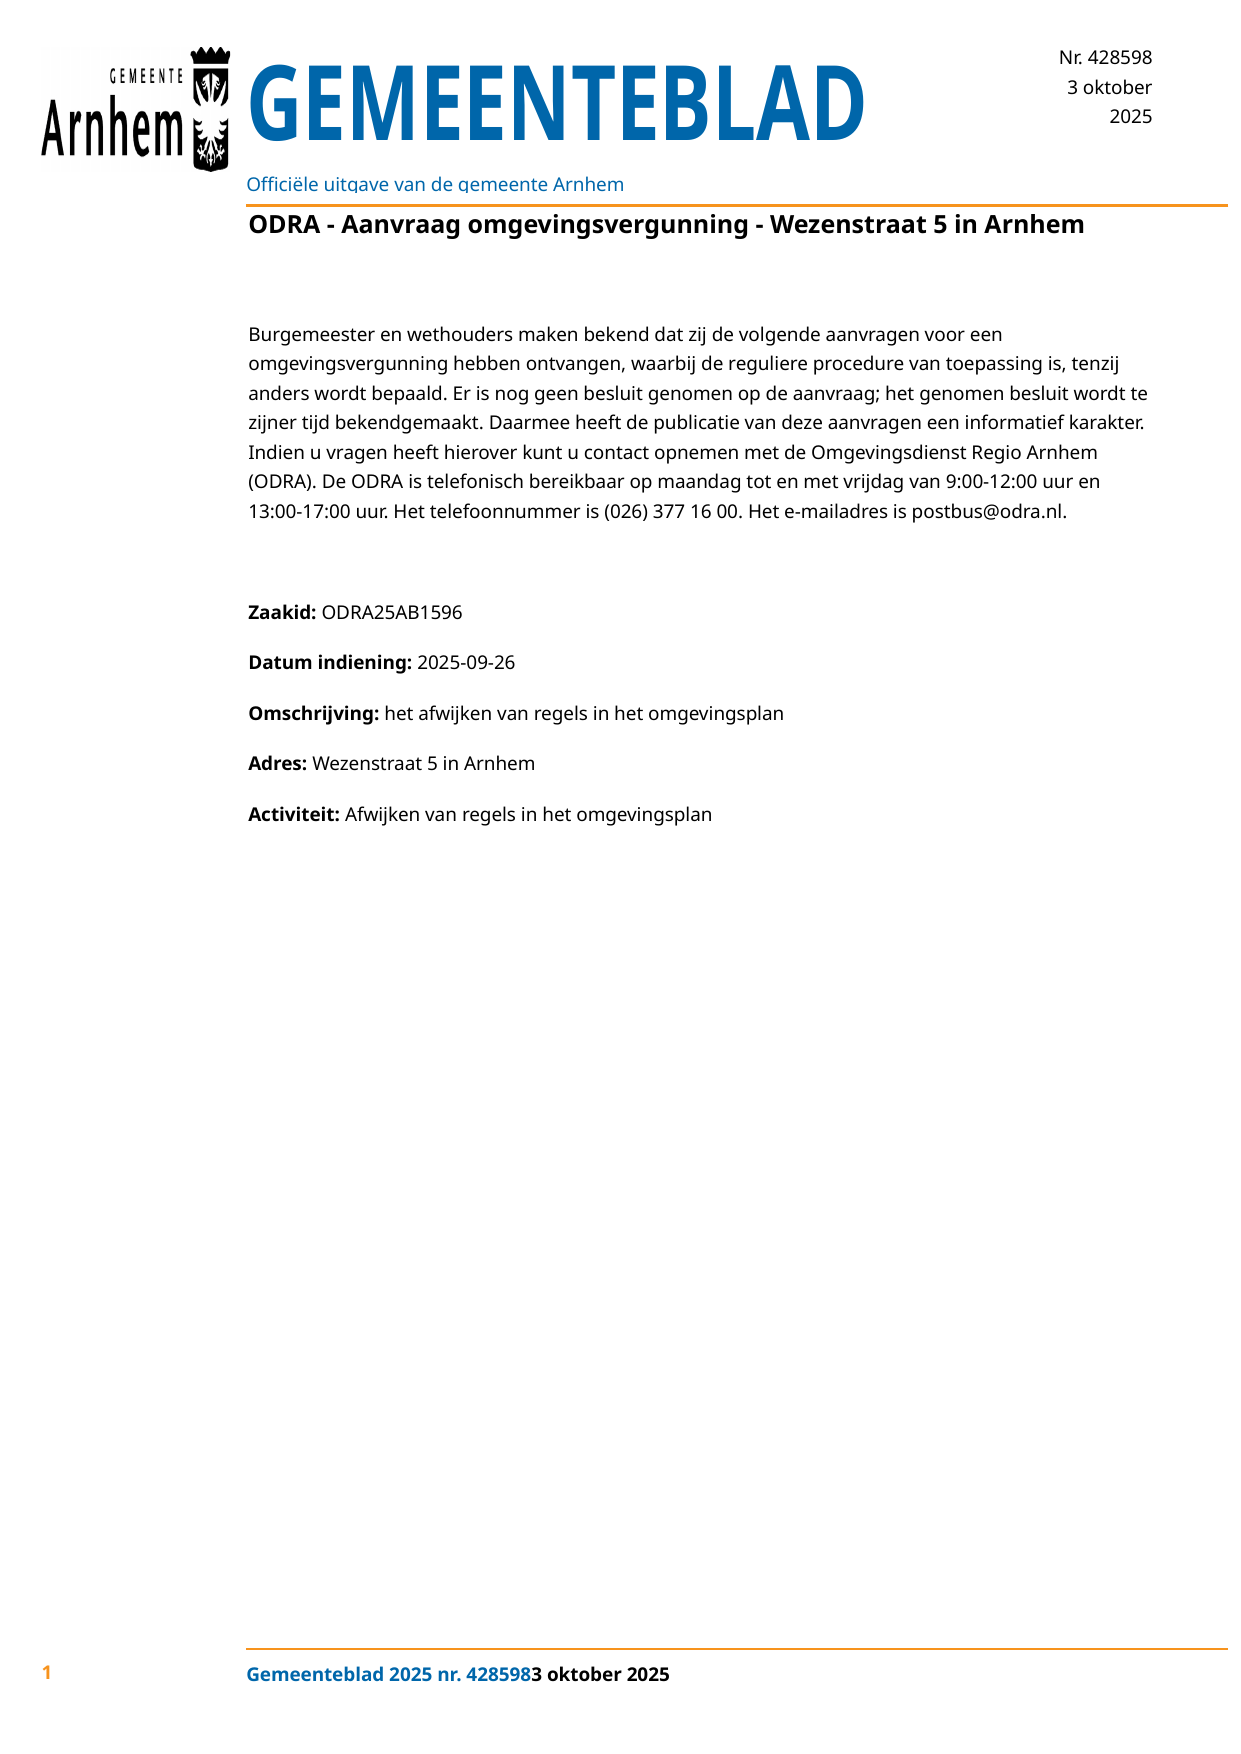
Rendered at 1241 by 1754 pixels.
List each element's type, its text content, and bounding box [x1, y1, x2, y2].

text Burgemeester en wethouders maken bekend dat zij de volgende aanvragen voor een omgevingsvergunning hebben ontvangen, waarbij de reguliere procedure van toepassing is, tenzij anders wordt bepaald. Er is nog geen besluit genomen op de aanvraag; het genomen besluit wordt te zijner tijd bekendgemaakt. Daarmee heeft de publicatie van deze aanvragen een informatief karakter. Indien u vragen heeft hierover kunt u contact opnemen met de Omgevingsdienst Regio Arnhem (ODRA). De ODRA is telefonisch bereikbaar op maandag tot en met vrijdag van 9:00-12:00 uur en 13:00-17:00 uur. Het telefoonnummer is (026) 377 16 00. Het e-mailadres is postbus@odra.nl. [248, 321, 1152, 524]
text ODRA - Aanvraag omgevingsvergunning - Wezenstraat 5 in Arnhem [248, 207, 1152, 241]
picture [41, 47, 231, 172]
text Datum indiening: 2025-09-26 [248, 649, 1152, 675]
text Activiteit: Afwijken van regels in het omgevingsplan [248, 801, 1152, 826]
text Adres: Wezenstraat 5 in Arnhem [248, 750, 1152, 776]
text Zaakid: ODRA25AB1596 [248, 599, 1152, 625]
text Omschrijving: het afwijken van regels in het omgevingsplan [248, 700, 1152, 726]
